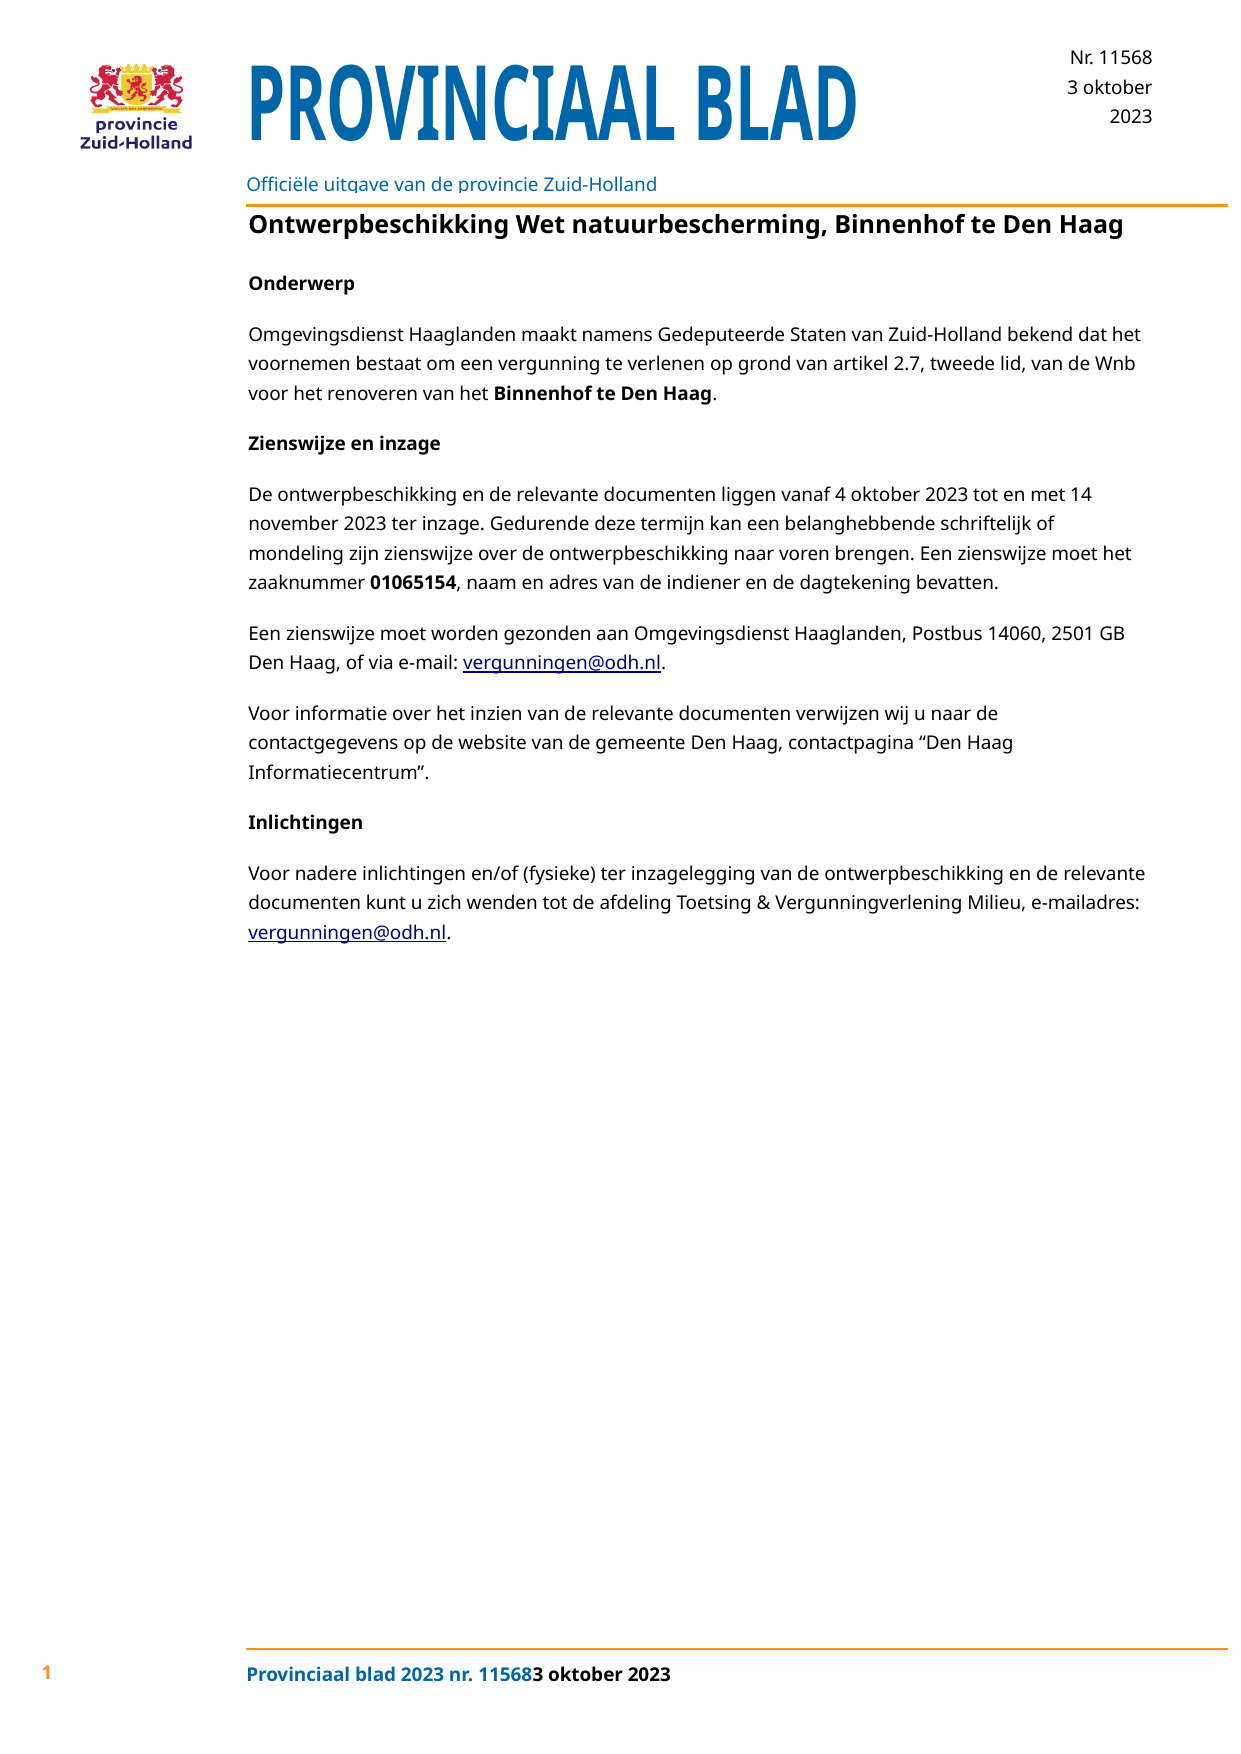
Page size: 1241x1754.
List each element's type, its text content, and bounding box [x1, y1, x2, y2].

text Een zienswijze moet worden gezonden aan Omgevingsdienst Haaglanden, Postbus 14060, 2501 GB Den Haag, of via e-mail: vergunningen@odh.nl. [248, 620, 1152, 675]
picture [41, 47, 231, 172]
text De ontwerpbeschikking en de relevante documenten liggen vanaf 4 oktober 2023 tot en met 14 november 2023 ter inzage. Gedurende deze termijn kan een belanghebbende schriftelijk of mondeling zijn zienswijze over de ontwerpbeschikking naar voren brengen. Een zienswijze moet het zaaknummer 01065154, naam en adres van de indiener en de dagtekening bevatten. [248, 481, 1152, 595]
text Ontwerpbeschikking Wet natuurbescherming, Binnenhof te Den Haag [248, 207, 1152, 241]
text Inlichtingen [248, 809, 1152, 835]
text Zienswijze en inzage [248, 430, 1152, 456]
text Onderwerp [248, 270, 1152, 296]
text Voor nadere inlichtingen en/of (fysieke) ter inzagelegging van de ontwerpbeschikking en de relevante documenten kunt u zich wenden tot de afdeling Toetsing & Vergunningverlening Milieu, e-mailadres: vergunningen@odh.nl. [248, 860, 1152, 945]
text Voor informatie over het inzien van de relevante documenten verwijzen wij u naar de contactgegevens op de website van de gemeente Den Haag, contactpagina “Den Haag Informatiecentrum”. [248, 700, 1152, 785]
text Omgevingsdienst Haaglanden maakt namens Gedeputeerde Staten van Zuid-Holland bekend dat het voornemen bestaat om een vergunning te verlenen op grond van artikel 2.7, tweede lid, van de Wnb voor het renoveren van het Binnenhof te Den Haag. [248, 321, 1152, 406]
